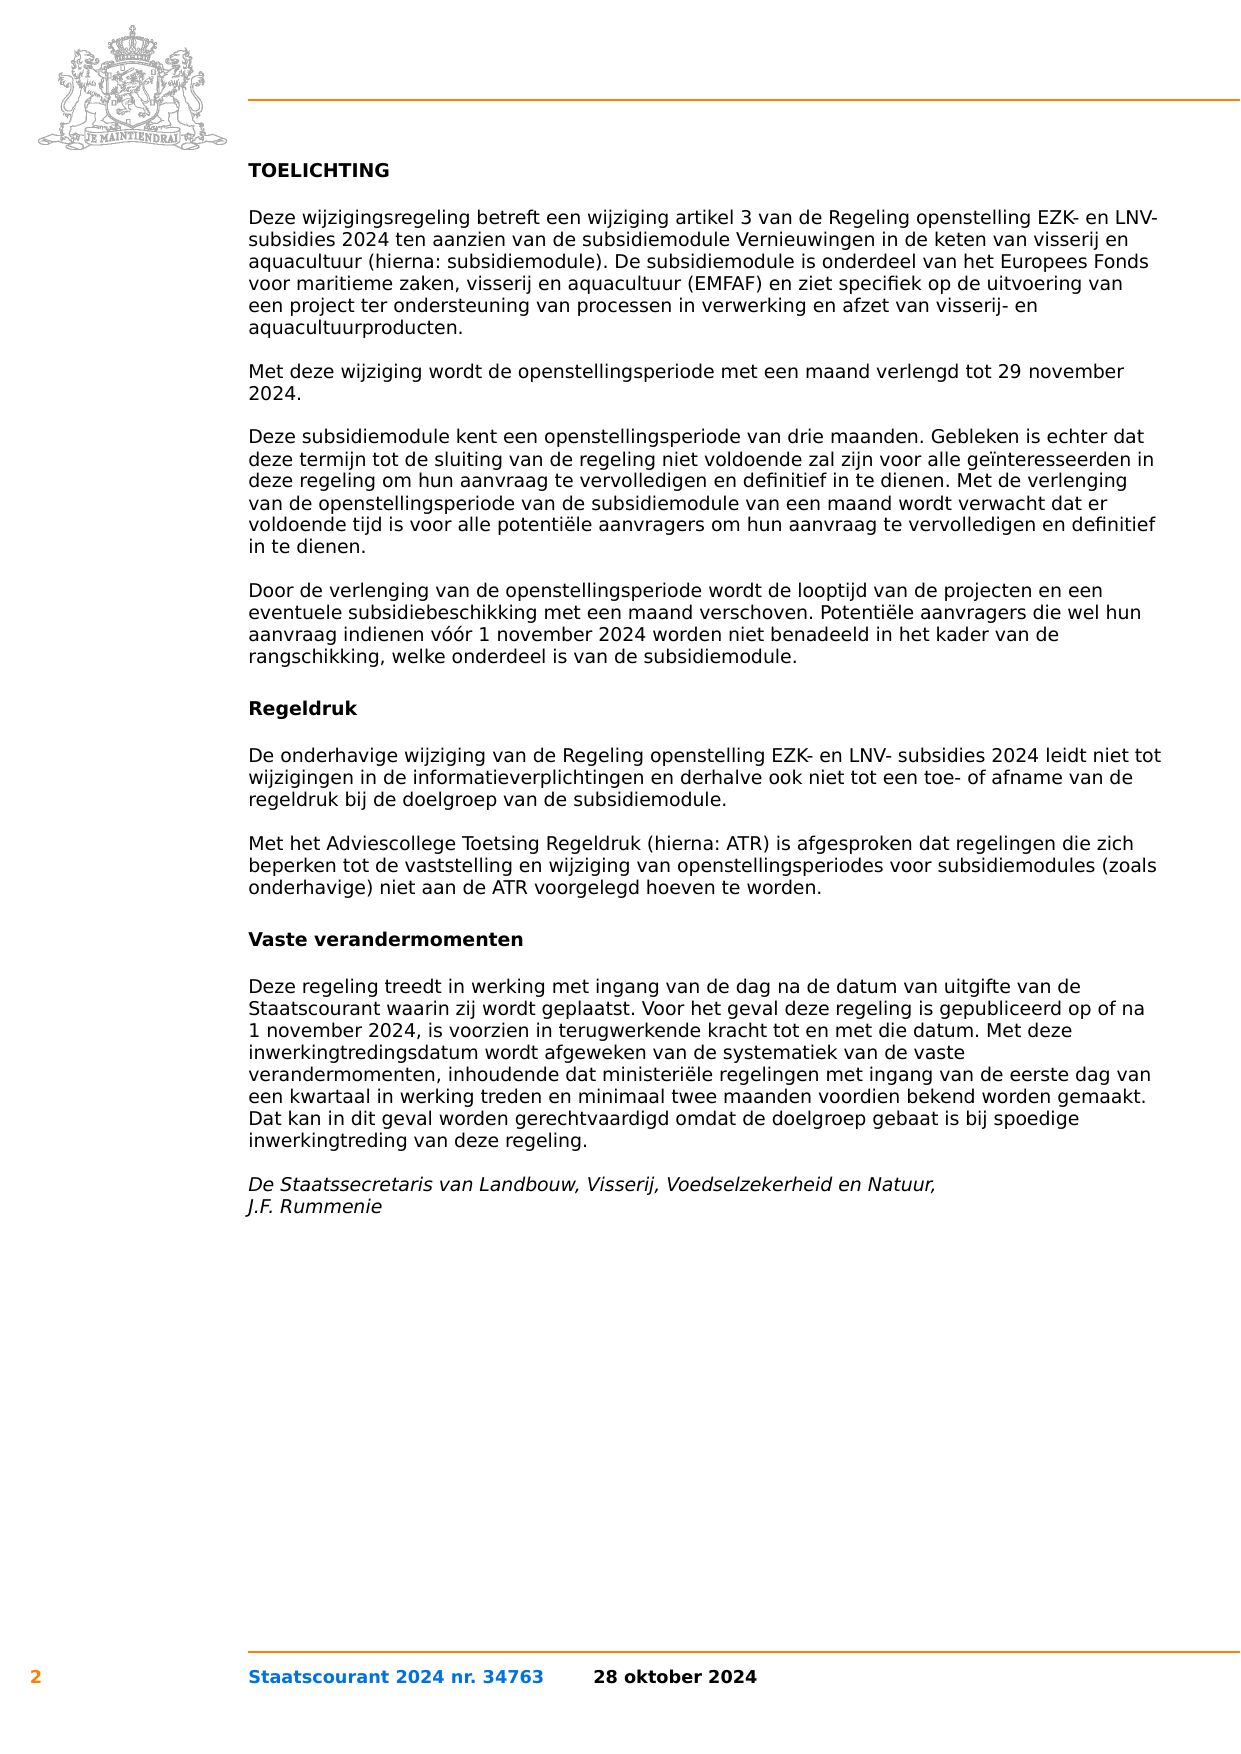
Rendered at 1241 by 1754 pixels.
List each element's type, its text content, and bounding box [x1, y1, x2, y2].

subtitle TOELICHTING [248, 160, 1163, 182]
text Deze regeling treedt in werking met ingang van de dag na de datum van uitgifte van de Staatscourant waarin zij wordt geplaatst. Voor het geval deze regeling is gepubliceerd op of na 1 november 2024, is voorzien in terugwerkende kracht tot en met die datum. Met deze inwerkingtredingsdatum wordt afgeweken van de systematiek van de vaste verandermomenten, inhoudende dat ministeriële regelingen met ingang van de eerste dag van een kwartaal in werking treden en minimaal twee maanden voordien bekend worden gemaakt. Dat kan in dit geval worden gerechtvaardigd omdat de doelgroep gebaat is bij spoedige inwerkingtreding van deze regeling. [248, 976, 1163, 1152]
picture [38, 25, 227, 150]
text Door de verlenging van de openstellingsperiode wordt de looptijd van de projecten en een eventuele subsidiebeschikking met een maand verschoven. Potentiële aanvragers die wel hun aanvraag indienen vóór 1 november 2024 worden niet benadeeld in het kader van de rangschikking, welke onderdeel is van de subsidiemodule. [248, 580, 1163, 668]
subtitle Vaste verandermomenten [248, 929, 1163, 951]
text Met deze wijziging wordt de openstellingsperiode met een maand verlengd tot 29 november 2024. [248, 361, 1163, 404]
text De onderhavige wijziging van de Regeling openstelling EZK- en LNV- subsidies 2024 leidt niet tot wijzigingen in de informatieverplichtingen en derhalve ook niet tot een toe- of afname van de regeldruk bij de doelgroep van de subsidiemodule. [248, 745, 1163, 811]
text Met het Adviescollege Toetsing Regeldruk (hierna: ATR) is afgesproken dat regelingen die zich beperken tot de vaststelling en wijziging van openstellingsperiodes voor subsidiemodules (zoals onderhavige) niet aan de ATR voorgelegd hoeven te worden. [248, 833, 1163, 899]
text De Staatssecretaris van Landbouw, Visserij, Voedselzekerheid en Natuur, J.F. Rummenie [248, 1173, 1163, 1217]
subtitle Regeldruk [248, 698, 1163, 720]
text Deze subsidiemodule kent een openstellingsperiode van drie maanden. Gebleken is echter dat deze termijn tot de sluiting van de regeling niet voldoende zal zijn voor alle geïnteresseerden in deze regeling om hun aanvraag te vervolledigen en definitief in te dienen. Met de verlenging van de openstellingsperiode van de subsidiemodule van een maand wordt verwacht dat er voldoende tijd is voor alle potentiële aanvragers om hun aanvraag te vervolledigen en definitief in te dienen. [248, 426, 1163, 558]
text Deze wijzigingsregeling betreft een wijziging artikel 3 van de Regeling openstelling EZK- en LNV- subsidies 2024 ten aanzien van de subsidiemodule Vernieuwingen in de keten van visserij en aquacultuur (hierna: subsidiemodule). De subsidiemodule is onderdeel van het Europees Fonds voor maritieme zaken, visserij en aquacultuur (EMFAF) en ziet specifiek op de uitvoering van een project ter ondersteuning van processen in verwerking en afzet van visserij- en aquacultuurproducten. [248, 207, 1163, 339]
